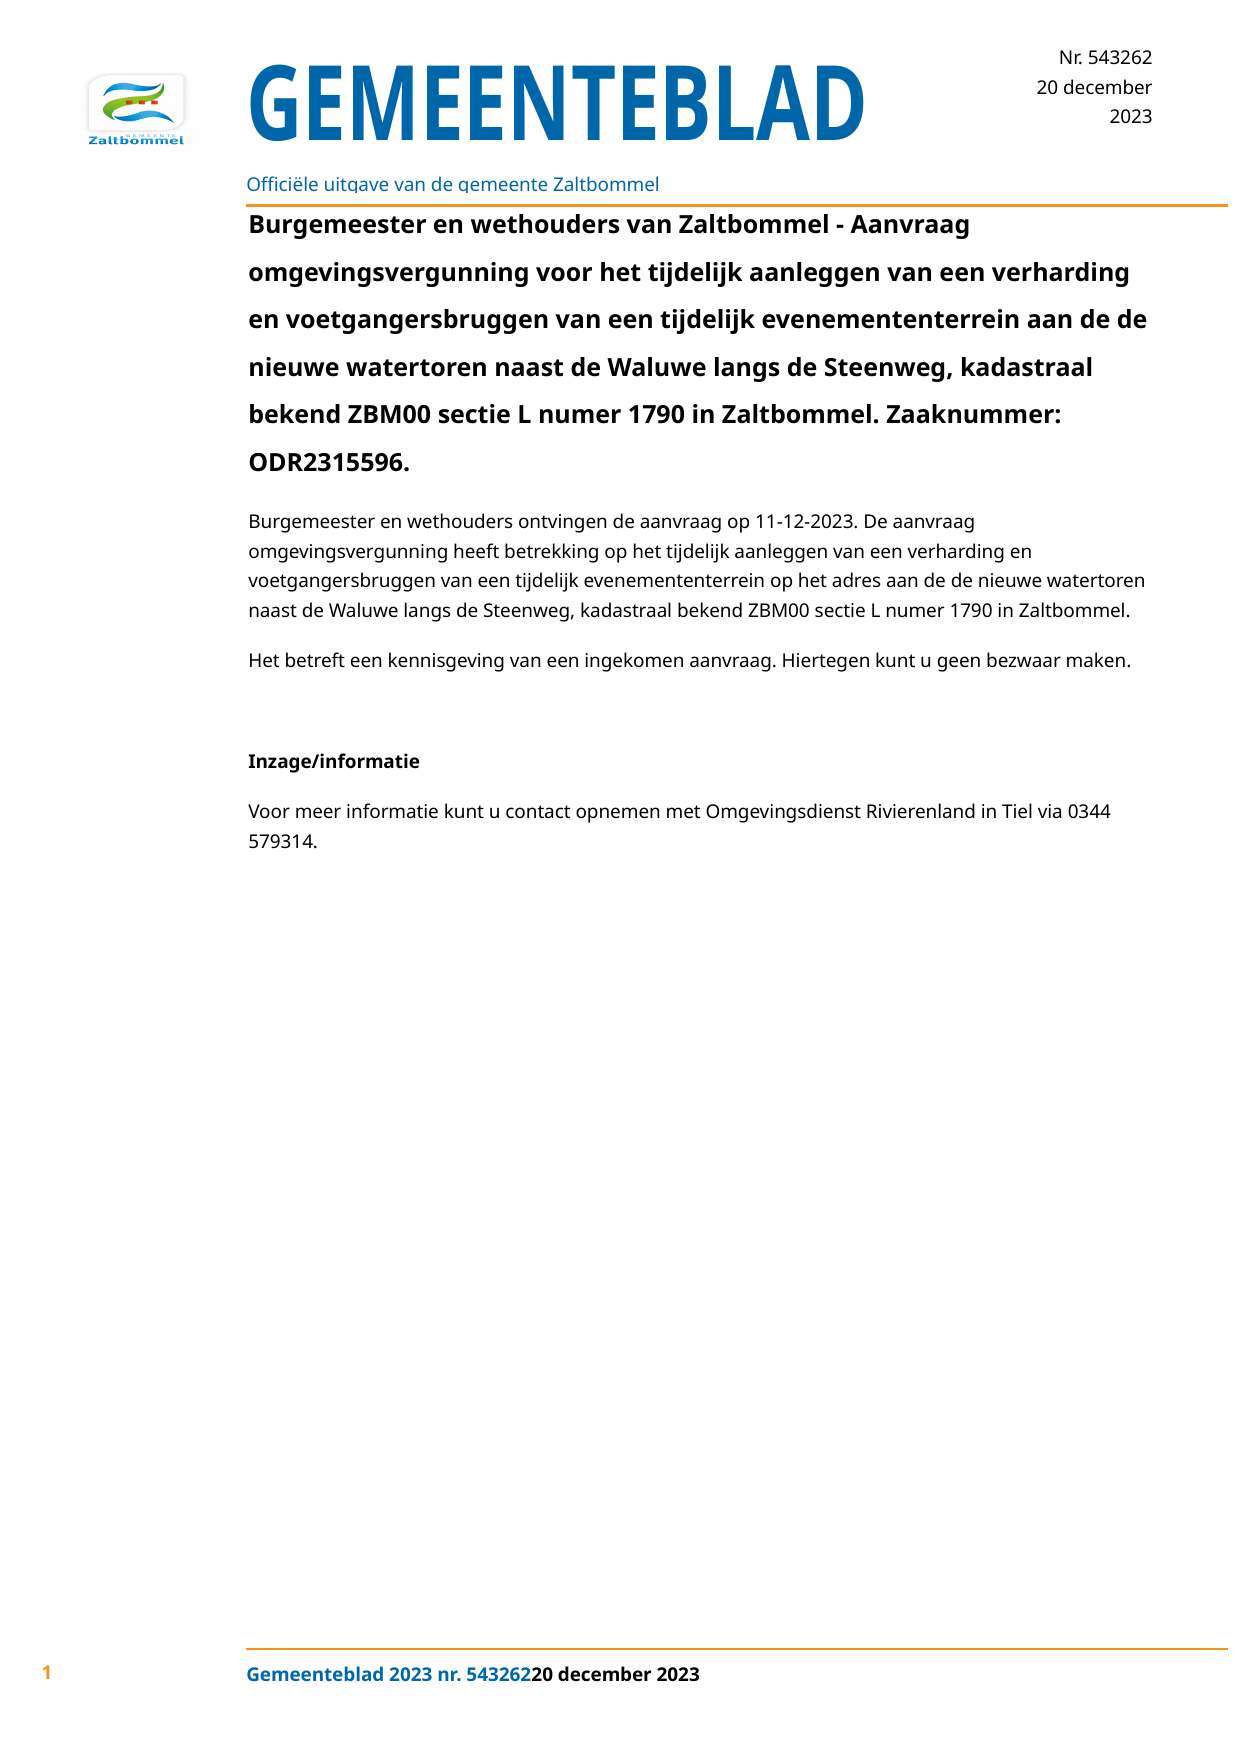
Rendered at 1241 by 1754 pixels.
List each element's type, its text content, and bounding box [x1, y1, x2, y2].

text Het betreft een kennisgeving van een ingekomen aanvraag. Hiertegen kunt u geen bezwaar maken. [248, 647, 1152, 673]
text Burgemeester en wethouders van Zaltbommel - Aanvraag omgevingsvergunning voor het tijdelijk aanleggen van een verharding en voetgangersbruggen van een tijdelijk evenemententerrein aan de de nieuwe watertoren naast de Waluwe langs de Steenweg, kadastraal bekend ZBM00 sectie L numer 1790 in Zaltbommel. Zaaknummer: ODR2315596. [248, 207, 1152, 479]
text Inzage/informatie [248, 748, 1152, 774]
picture [41, 47, 231, 172]
text Burgemeester en wethouders ontvingen de aanvraag op 11-12-2023. De aanvraag omgevingsvergunning heeft betrekking op het tijdelijk aanleggen van een verharding en voetgangersbruggen van een tijdelijk evenemententerrein op het adres aan de de nieuwe watertoren naast de Waluwe langs de Steenweg, kadastraal bekend ZBM00 sectie L numer 1790 in Zaltbommel. [248, 508, 1152, 623]
text Voor meer informatie kunt u contact opnemen met Omgevingsdienst Rivierenland in Tiel via 0344 579314. [248, 799, 1152, 854]
